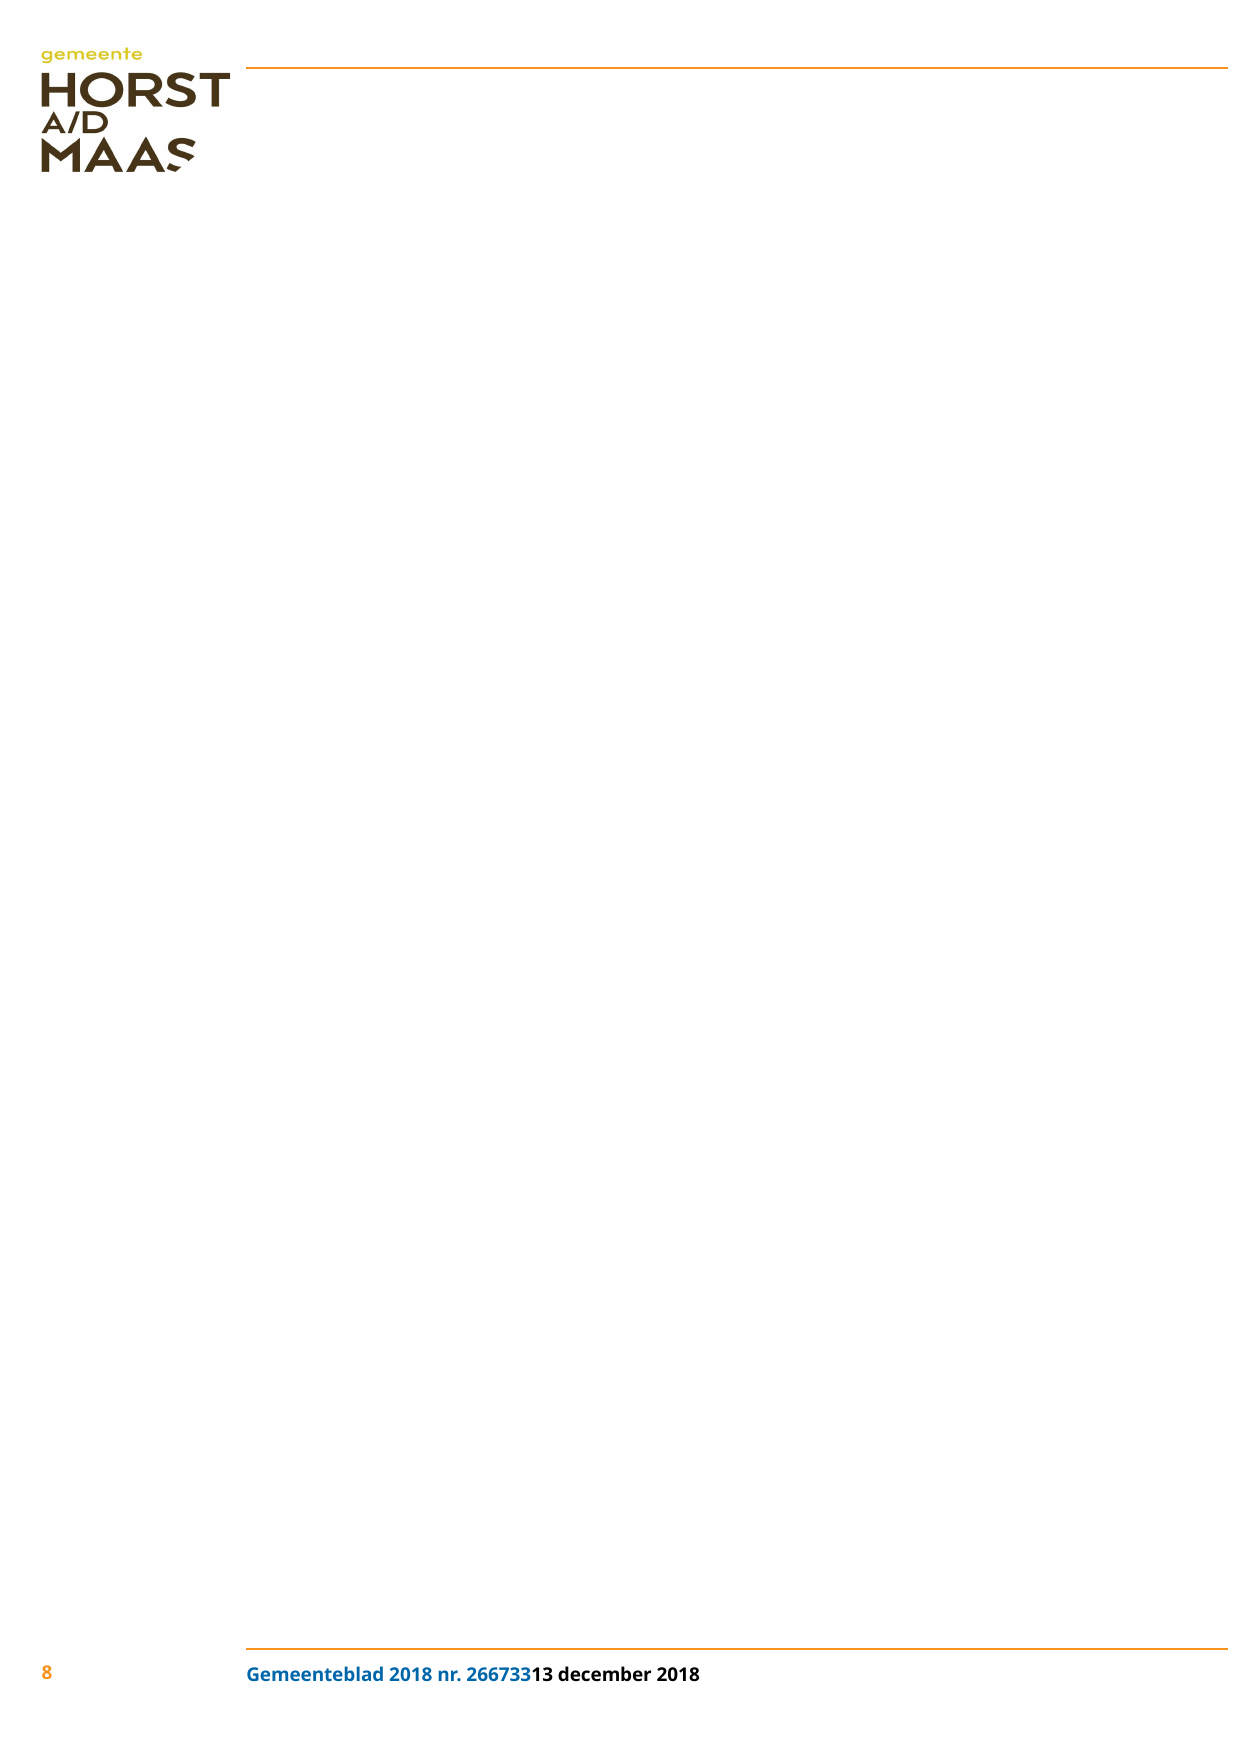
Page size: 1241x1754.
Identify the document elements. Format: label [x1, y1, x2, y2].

picture [41, 47, 231, 172]
